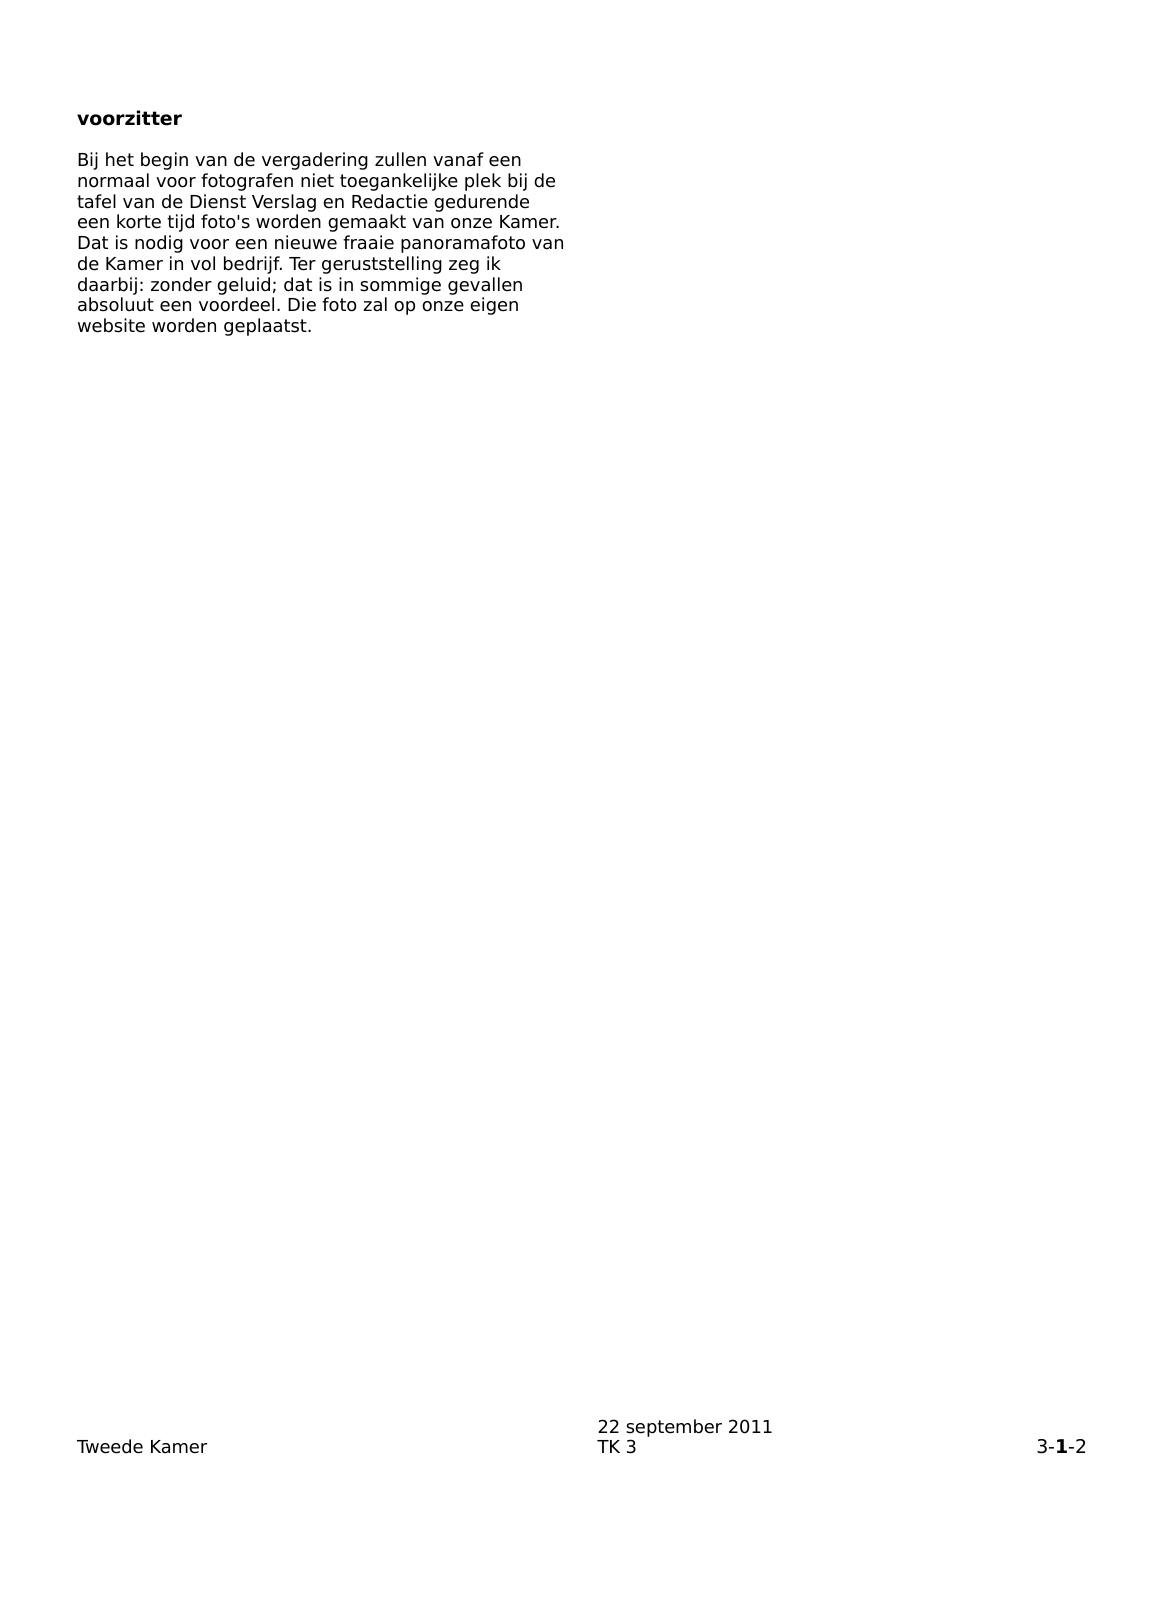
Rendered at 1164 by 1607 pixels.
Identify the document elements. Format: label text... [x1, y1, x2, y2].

text Bij het begin van de vergadering zullen vanaf een normaal voor fotografen niet toegankelijke plek bij de tafel van de Dienst Verslag en Redactie gedurende een korte tijd foto's worden gemaakt van onze Kamer. Dat is nodig voor een nieuwe fraaie panoramafoto van de Kamer in vol bedrijf. Ter geruststelling zeg ik daarbij: zonder geluid; dat is in sommige gevallen absoluut een voordeel. Die foto zal op onze eigen website worden geplaatst. [77, 150, 567, 337]
